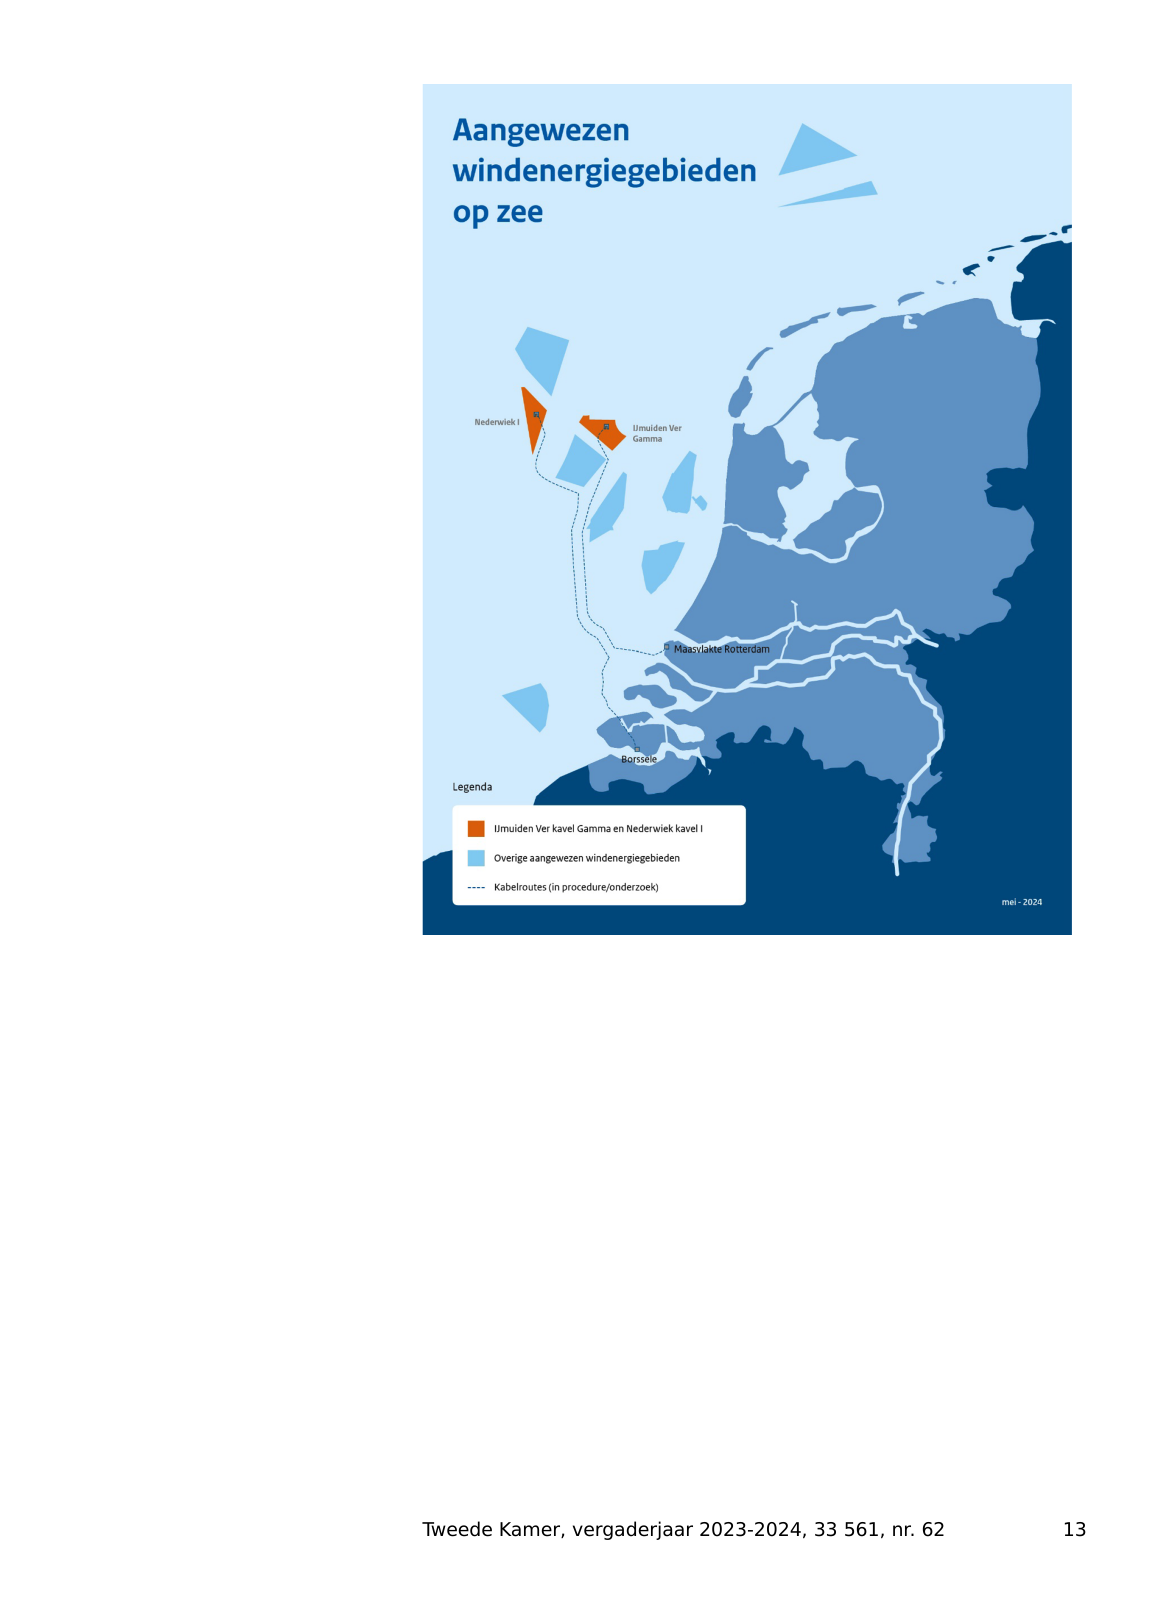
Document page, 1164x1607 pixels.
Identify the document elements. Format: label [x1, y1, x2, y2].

picture [422, 84, 1072, 935]
